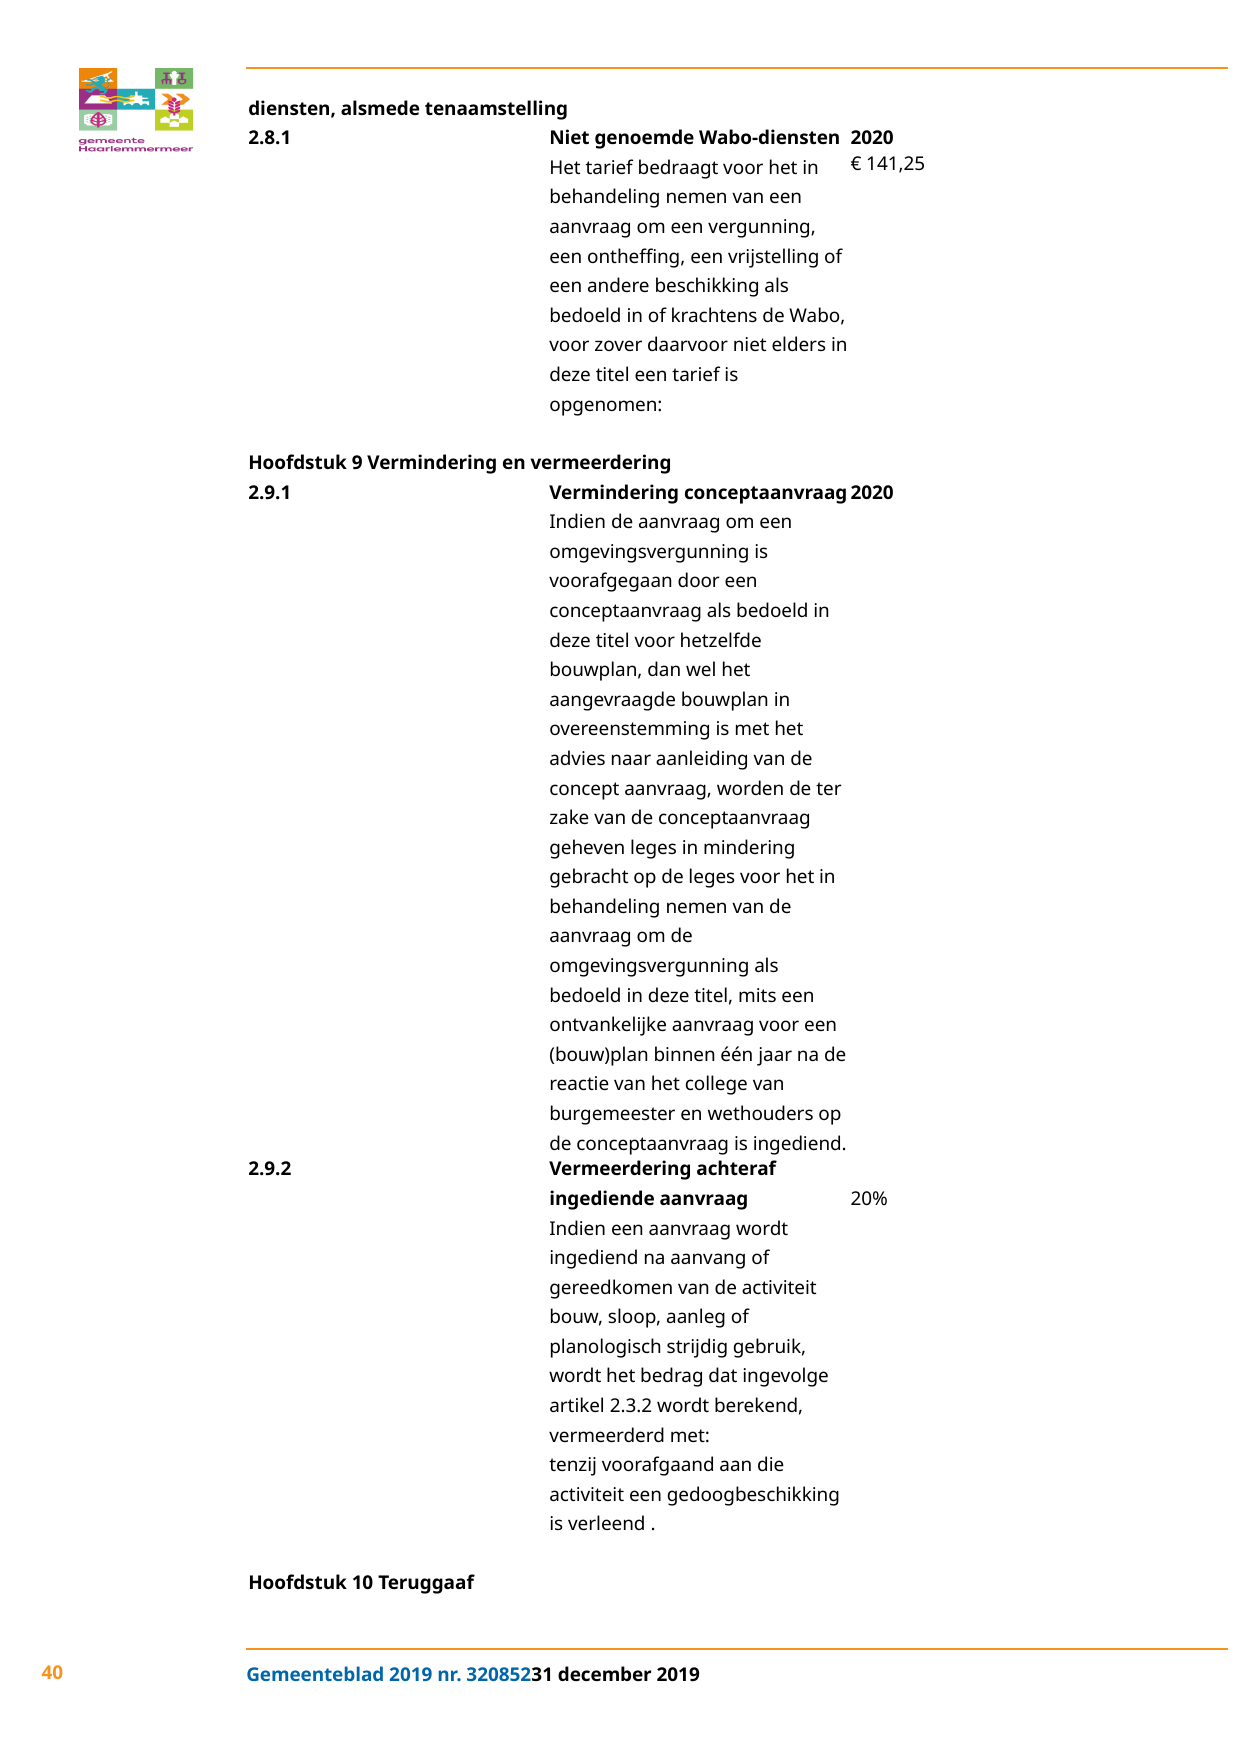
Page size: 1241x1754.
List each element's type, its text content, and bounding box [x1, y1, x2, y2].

table_cell € 141,25 [850, 150, 1152, 416]
table_header Niet genoemde Wabo-diensten Het tarief bedraagt voor het in behandeling nemen van een aanvraag om een vergunning, een ontheffing, een vrijstelling of een andere beschikking als bedoeld in of krachtens de Wabo, voor zover daarvoor niet elders in deze titel een tarief is opgenomen: [549, 125, 850, 416]
table_cell 20% [850, 1156, 1152, 1536]
text diensten, alsmede tenaamstelling [248, 95, 1152, 121]
table_header 2020 [850, 479, 1152, 1156]
table_header Vermindering conceptaanvraag Indien de aanvraag om een omgevingsvergunning is voorafgegaan door een conceptaanvraag als bedoeld in deze titel voor hetzelfde bouwplan, dan wel het aangevraagde bouwplan in overeenstemming is met het advies naar aanleiding van de concept aanvraag, worden de ter zake van de conceptaanvraag geheven leges in mindering gebracht op de leges voor het in behandeling nemen van de aanvraag om de omgevingsvergunning als bedoeld in deze titel, mits een ontvankelijke aanvraag voor een (bouw)plan binnen één jaar na de reactie van het college van burgemeester en wethouders op de conceptaanvraag is ingediend. [549, 479, 850, 1156]
text Hoofdstuk 9 Vermindering en vermeerdering [248, 449, 1152, 475]
text Hoofdstuk 10 Teruggaaf [248, 1569, 1152, 1595]
picture [41, 47, 231, 172]
table_header 2020 [850, 125, 1152, 150]
table_header 2.9.1 [248, 479, 549, 1156]
table_cell Vermeerdering achteraf ingediende aanvraag Indien een aanvraag wordt ingediend na aanvang of gereedkomen van de activiteit bouw, sloop, aanleg of planologisch strijdig gebruik, wordt het bedrag dat ingevolge artikel 2.3.2 wordt berekend, vermeerderd met: tenzij voorafgaand aan die activiteit een gedoogbeschikking is verleend . [549, 1156, 850, 1536]
table_header 2.8.1 [248, 125, 549, 416]
table_cell 2.9.2 [248, 1156, 549, 1536]
